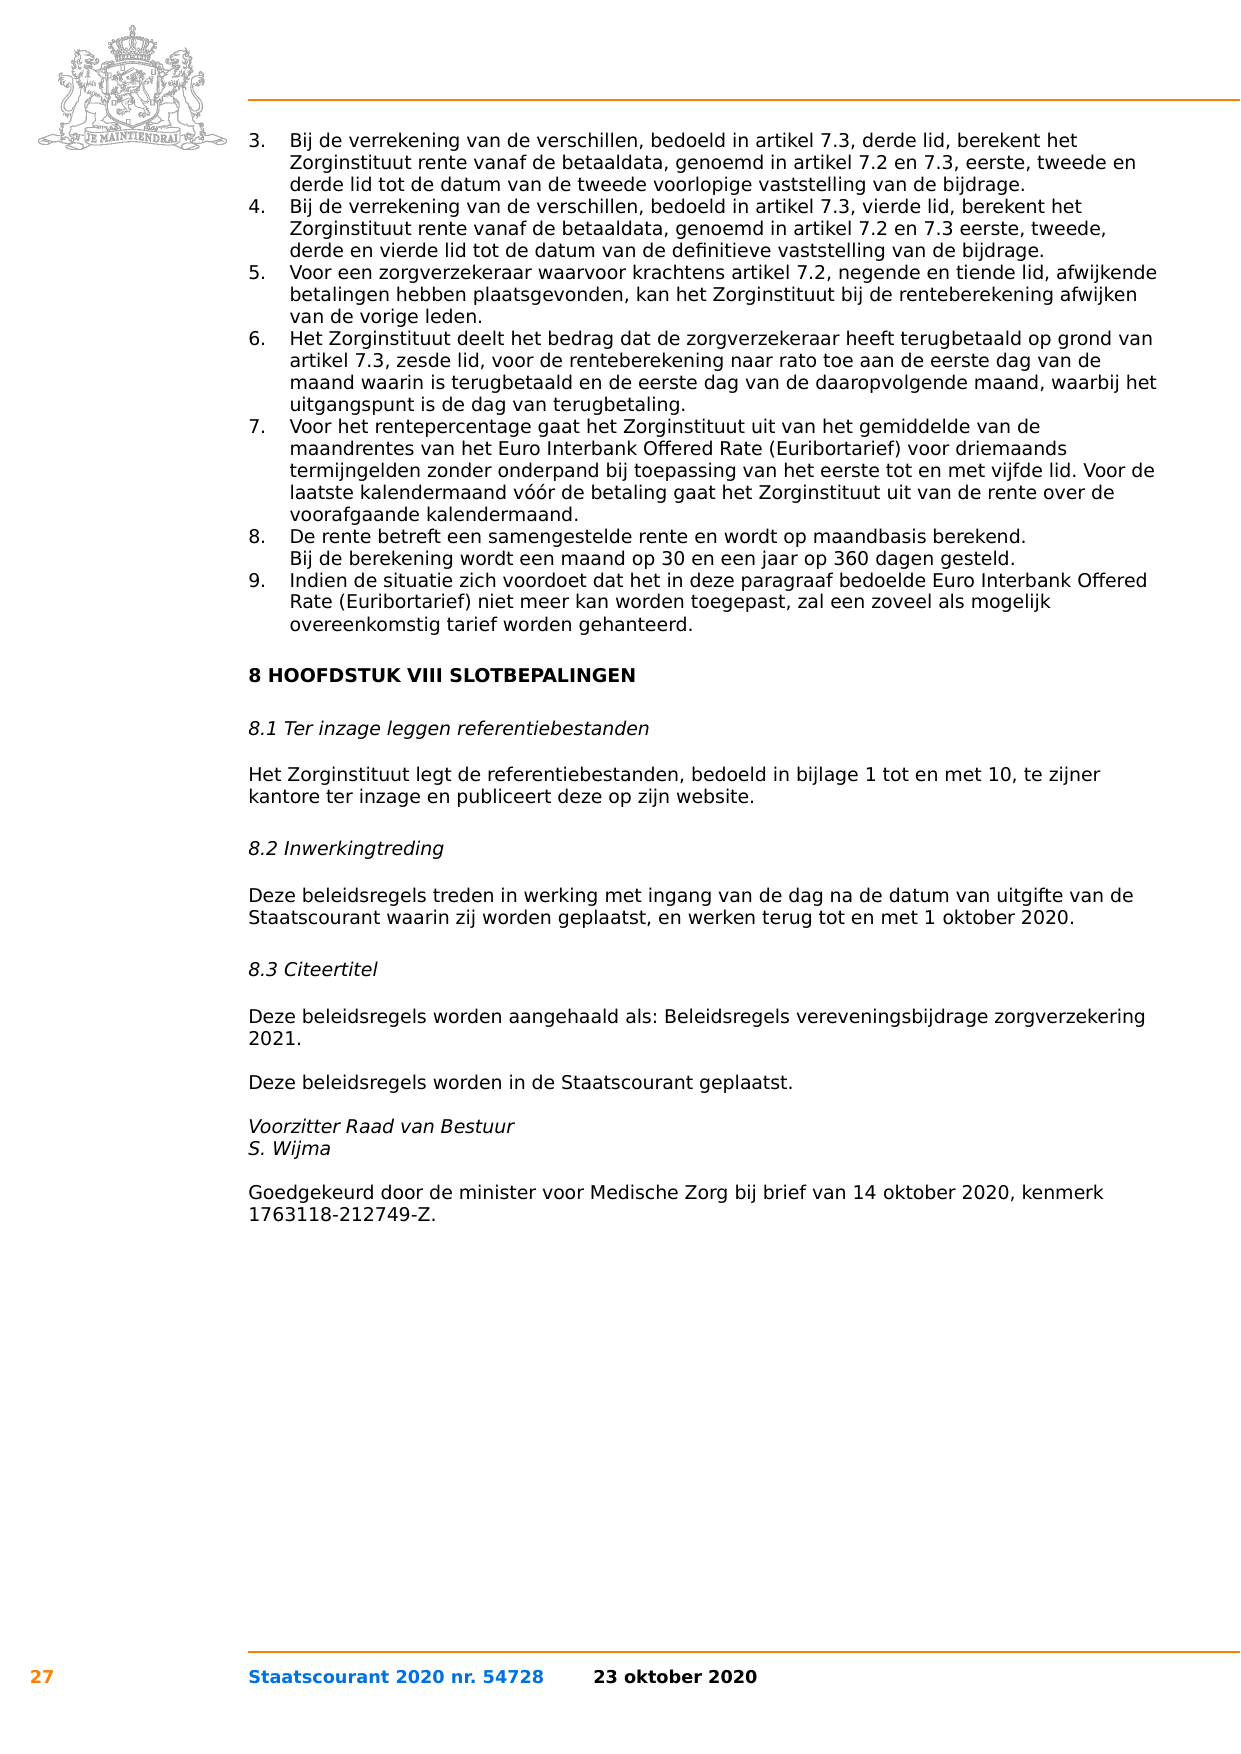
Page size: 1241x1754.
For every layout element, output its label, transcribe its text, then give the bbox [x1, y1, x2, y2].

subtitle 8.3 Citeertitel [248, 959, 1163, 981]
text 7. Voor het rentepercentage gaat het Zorginstituut uit van het gemiddelde van de maandrentes van het Euro Interbank Offered Rate (Euribortarief) voor driemaands termijngelden zonder onderpand bij toepassing van het eerste tot en met vijfde lid. Voor de laatste kalendermaand vóór de betaling gaat het Zorginstituut uit van de rente over de voorafgaande kalendermaand. [248, 416, 1163, 526]
text 4. Bij de verrekening van de verschillen, bedoeld in artikel 7.3, vierde lid, berekent het Zorginstituut rente vanaf de betaaldata, genoemd in artikel 7.2 en 7.3 eerste, tweede, derde en vierde lid tot de datum van de definitieve vaststelling van de bijdrage. [248, 196, 1163, 262]
subtitle 8.1 Ter inzage leggen referentiebestanden [248, 717, 1163, 739]
text 3. Bij de verrekening van de verschillen, bedoeld in artikel 7.3, derde lid, berekent het Zorginstituut rente vanaf de betaaldata, genoemd in artikel 7.2 en 7.3, eerste, tweede en derde lid tot de datum van de tweede voorlopige vaststelling van de bijdrage. [248, 130, 1163, 196]
text Deze beleidsregels worden aangehaald als: Beleidsregels vereveningsbijdrage zorgverzekering 2021. [248, 1006, 1163, 1050]
text 9. Indien de situatie zich voordoet dat het in deze paragraaf bedoelde Euro Interbank Offered Rate (Euribortarief) niet meer kan worden toegepast, zal een zoveel als mogelijk overeenkomstig tarief worden gehanteerd. [248, 569, 1163, 635]
text 5. Voor een zorgverzekeraar waarvoor krachtens artikel 7.2, negende en tiende lid, afwijkende betalingen hebben plaatsgevonden, kan het Zorginstituut bij de renteberekening afwijken van de vorige leden. [248, 262, 1163, 328]
text Deze beleidsregels treden in werking met ingang van de dag na de datum van uitgifte van de Staatscourant waarin zij worden geplaatst, en werken terug tot en met 1 oktober 2020. [248, 885, 1163, 929]
text Deze beleidsregels worden in de Staatscourant geplaatst. [248, 1072, 1163, 1094]
text Voorzitter Raad van Bestuur S. Wijma [248, 1116, 1163, 1160]
text Het Zorginstituut legt de referentiebestanden, bedoeld in bijlage 1 tot en met 10, te zijner kantore ter inzage en publiceert deze op zijn website. [248, 764, 1163, 808]
text 6. Het Zorginstituut deelt het bedrag dat de zorgverzekeraar heeft terugbetaald op grond van artikel 7.3, zesde lid, voor de renteberekening naar rato toe aan de eerste dag van de maand waarin is terugbetaald en de eerste dag van de daaropvolgende maand, waarbij het uitgangspunt is de dag van terugbetaling. [248, 328, 1163, 416]
subtitle 8 HOOFDSTUK VIII SLOTBEPALINGEN [248, 665, 1163, 687]
text 8. De rente betreft een samengestelde rente en wordt op maandbasis berekend. [248, 526, 1163, 547]
text Bij de berekening wordt een maand op 30 en een jaar op 360 dagen gesteld. [289, 547, 1163, 569]
text Goedgekeurd door de minister voor Medische Zorg bij brief van 14 oktober 2020, kenmerk 1763118-212749-Z. [248, 1182, 1163, 1226]
subtitle 8.2 Inwerkingtreding [248, 838, 1163, 860]
picture [38, 25, 227, 150]
